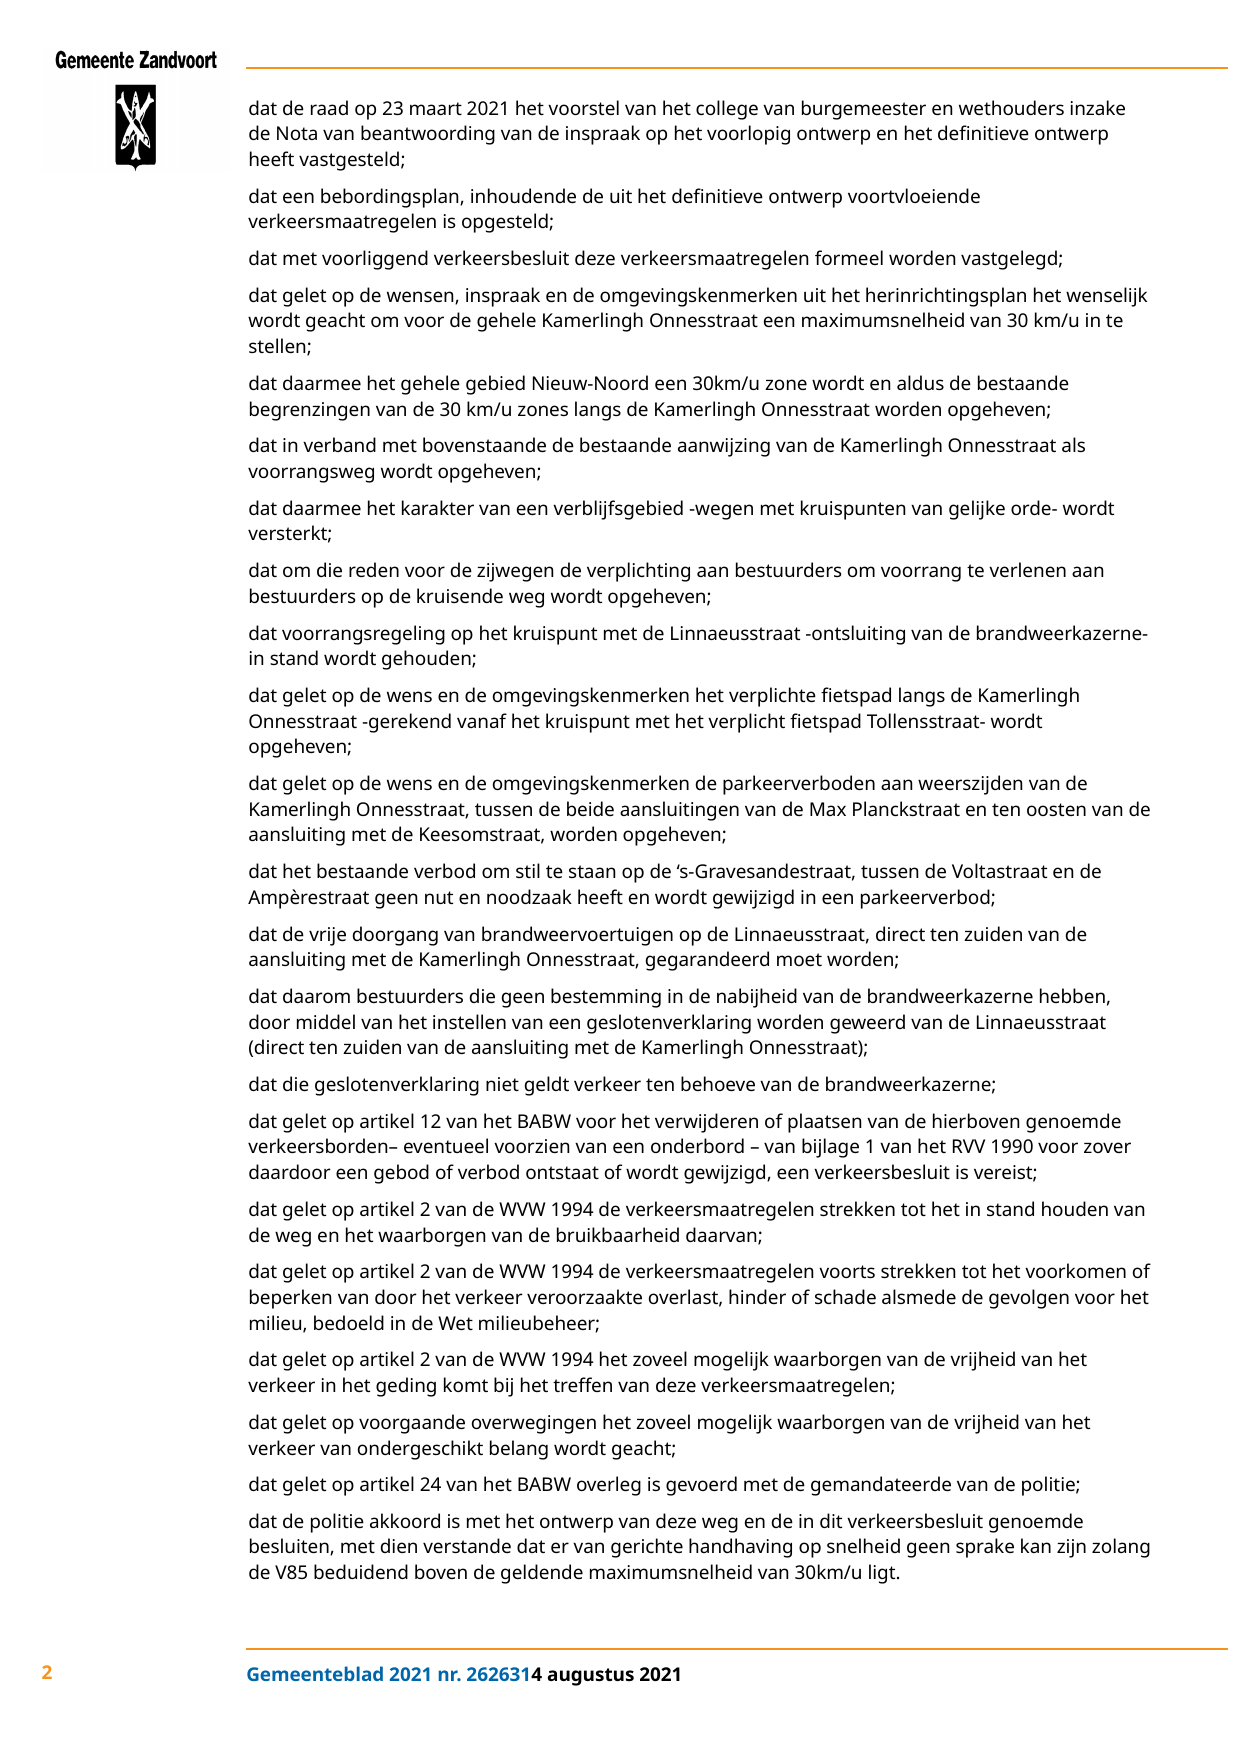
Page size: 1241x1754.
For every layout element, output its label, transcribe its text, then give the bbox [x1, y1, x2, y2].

text dat voorrangsregeling op het kruispunt met de Linnaeusstraat -ontsluiting van de brandweerkazerne- in stand wordt gehouden; [248, 620, 1152, 671]
text dat de raad op 23 maart 2021 het voorstel van het college van burgemeester en wethouders inzake de Nota van beantwoording van de inspraak op het voorlopig ontwerp en het definitieve ontwerp heeft vastgesteld; [248, 95, 1152, 172]
text dat gelet op voorgaande overwegingen het zoveel mogelijk waarborgen van de vrijheid van het verkeer van ondergeschikt belang wordt geacht; [248, 1409, 1152, 1460]
text dat gelet op de wensen, inspraak en de omgevingskenmerken uit het herinrichtingsplan het wenselijk wordt geacht om voor de gehele Kamerlingh Onnesstraat een maximumsnelheid van 30 km/u in te stellen; [248, 282, 1152, 359]
text dat gelet op artikel 12 van het BABW voor het verwijderen of plaatsen van de hierboven genoemde verkeersborden– eventueel voorzien van een onderbord – van bijlage 1 van het RVV 1990 voor zover daardoor een gebod of verbod ontstaat of wordt gewijzigd, een verkeersbesluit is vereist; [248, 1108, 1152, 1185]
text dat gelet op artikel 2 van de WVW 1994 de verkeersmaatregelen strekken tot het in stand houden van de weg en het waarborgen van de bruikbaarheid daarvan; [248, 1196, 1152, 1247]
text dat gelet op artikel 2 van de WVW 1994 de verkeersmaatregelen voorts strekken tot het voorkomen of beperken van door het verkeer veroorzaakte overlast, hinder of schade alsmede de gevolgen voor het milieu, bedoeld in de Wet milieubeheer; [248, 1258, 1152, 1336]
text dat daarmee het gehele gebied Nieuw-Noord een 30km/u zone wordt en aldus de bestaande begrenzingen van de 30 km/u zones langs de Kamerlingh Onnesstraat worden opgeheven; [248, 370, 1152, 422]
text dat met voorliggend verkeersbesluit deze verkeersmaatregelen formeel worden vastgelegd; [248, 245, 1152, 271]
text dat de vrije doorgang van brandweervoertuigen op de Linnaeusstraat, direct ten zuiden van de aansluiting met de Kamerlingh Onnesstraat, gegarandeerd moet worden; [248, 921, 1152, 972]
picture [41, 47, 231, 172]
text dat gelet op artikel 24 van het BABW overleg is gevoerd met de gemandateerde van de politie; [248, 1471, 1152, 1497]
text dat een bebordingsplan, inhoudende de uit het definitieve ontwerp voortvloeiende verkeersmaatregelen is opgesteld; [248, 183, 1152, 234]
text dat om die reden voor de zijwegen de verplichting aan bestuurders om voorrang te verlenen aan bestuurders op de kruisende weg wordt opgeheven; [248, 557, 1152, 609]
text dat gelet op de wens en de omgevingskenmerken de parkeerverboden aan weerszijden van de Kamerlingh Onnesstraat, tussen de beide aansluitingen van de Max Planckstraat en ten oosten van de aansluiting met de Keesomstraat, worden opgeheven; [248, 770, 1152, 847]
text dat daarom bestuurders die geen bestemming in de nabijheid van de brandweerkazerne hebben, door middel van het instellen van een geslotenverklaring worden geweerd van de Linnaeusstraat (direct ten zuiden van de aansluiting met de Kamerlingh Onnesstraat); [248, 983, 1152, 1060]
text dat daarmee het karakter van een verblijfsgebied -wegen met kruispunten van gelijke orde- wordt versterkt; [248, 495, 1152, 546]
text dat de politie akkoord is met het ontwerp van deze weg en de in dit verkeersbesluit genoemde besluiten, met dien verstande dat er van gerichte handhaving op snelheid geen sprake kan zijn zolang de V85 beduidend boven de geldende maximumsnelheid van 30km/u ligt. [248, 1508, 1152, 1585]
text dat het bestaande verbod om stil te staan op de ‘s-Gravesandestraat, tussen de Voltastraat en de Ampèrestraat geen nut en noodzaak heeft en wordt gewijzigd in een parkeerverbod; [248, 858, 1152, 910]
text dat in verband met bovenstaande de bestaande aanwijzing van de Kamerlingh Onnesstraat als voorrangsweg wordt opgeheven; [248, 432, 1152, 484]
text dat gelet op de wens en de omgevingskenmerken het verplichte fietspad langs de Kamerlingh Onnesstraat -gerekend vanaf het kruispunt met het verplicht fietspad Tollensstraat- wordt opgeheven; [248, 682, 1152, 759]
text dat die geslotenverklaring niet geldt verkeer ten behoeve van de brandweerkazerne; [248, 1071, 1152, 1097]
text dat gelet op artikel 2 van de WVW 1994 het zoveel mogelijk waarborgen van de vrijheid van het verkeer in het geding komt bij het treffen van deze verkeersmaatregelen; [248, 1347, 1152, 1398]
